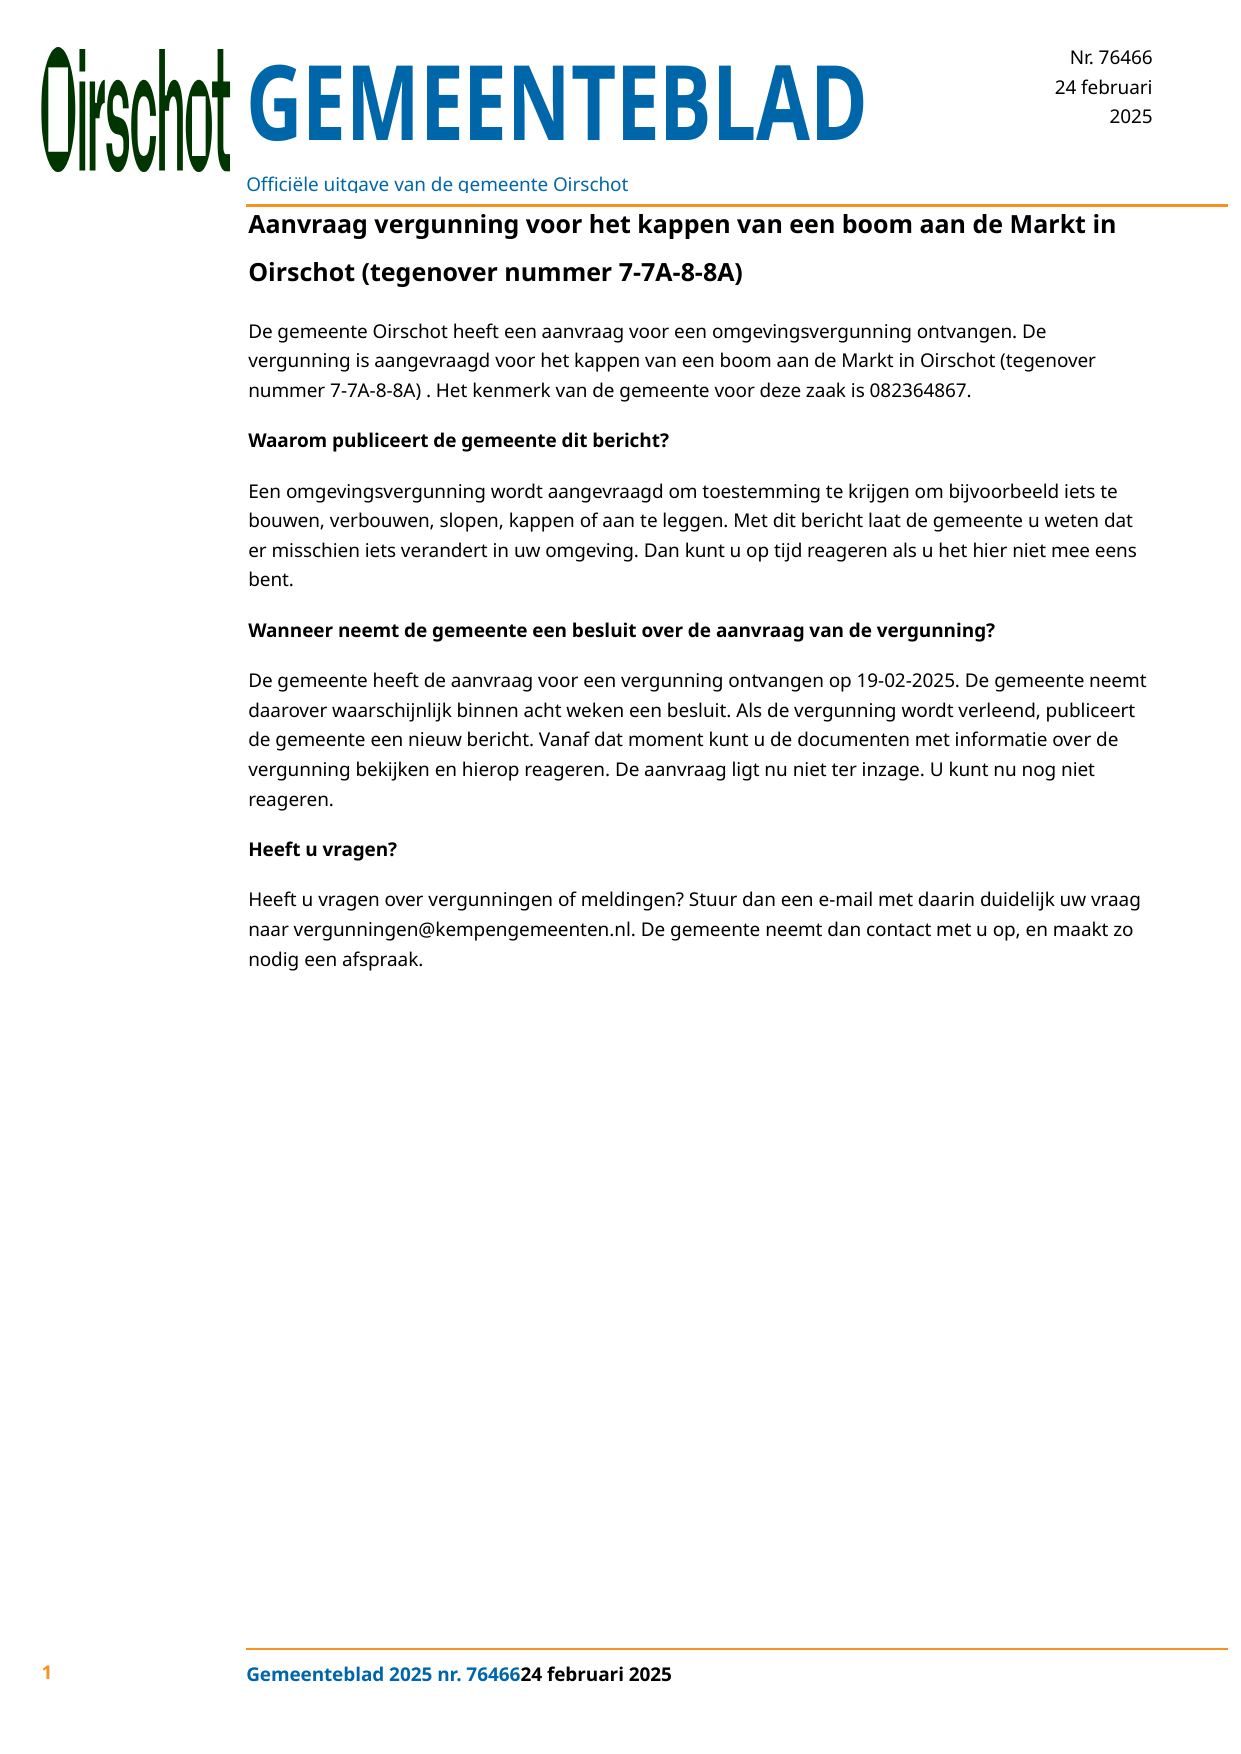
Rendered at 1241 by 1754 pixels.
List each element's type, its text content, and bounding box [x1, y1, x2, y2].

text Wanneer neemt de gemeente een besluit over de aanvraag van de vergunning? [248, 617, 1152, 643]
text Heeft u vragen? [248, 836, 1152, 862]
picture [41, 47, 231, 172]
text Een omgevingsvergunning wordt aangevraagd om toestemming te krijgen om bijvoorbeeld iets te bouwen, verbouwen, slopen, kappen of aan te leggen. Met dit bericht laat de gemeente u weten dat er misschien iets verandert in uw omgeving. Dan kunt u op tijd reageren als u het hier niet mee eens bent. [248, 478, 1152, 592]
text Waarom publiceert de gemeente dit bericht? [248, 427, 1152, 453]
text De gemeente Oirschot heeft een aanvraag voor een omgevingsvergunning ontvangen. De vergunning is aangevraagd voor het kappen van een boom aan de Markt in Oirschot (tegenover nummer 7-7A-8-8A) . Het kenmerk van de gemeente voor deze zaak is 082364867. [248, 318, 1152, 403]
text Aanvraag vergunning voor het kappen van een boom aan de Markt in Oirschot (tegenover nummer 7-7A-8-8A) [248, 207, 1152, 288]
text De gemeente heeft de aanvraag voor een vergunning ontvangen op 19-02-2025. De gemeente neemt daarover waarschijnlijk binnen acht weken een besluit. Als de vergunning wordt verleend, publiceert de gemeente een nieuw bericht. Vanaf dat moment kunt u de documenten met informatie over de vergunning bekijken en hierop reageren. De aanvraag ligt nu niet ter inzage. U kunt nu nog niet reageren. [248, 667, 1152, 812]
text Heeft u vragen over vergunningen of meldingen? Stuur dan een e-mail met daarin duidelijk uw vraag naar vergunningen@kempengemeenten.nl. De gemeente neemt dan contact met u op, en maakt zo nodig een afspraak. [248, 887, 1152, 972]
